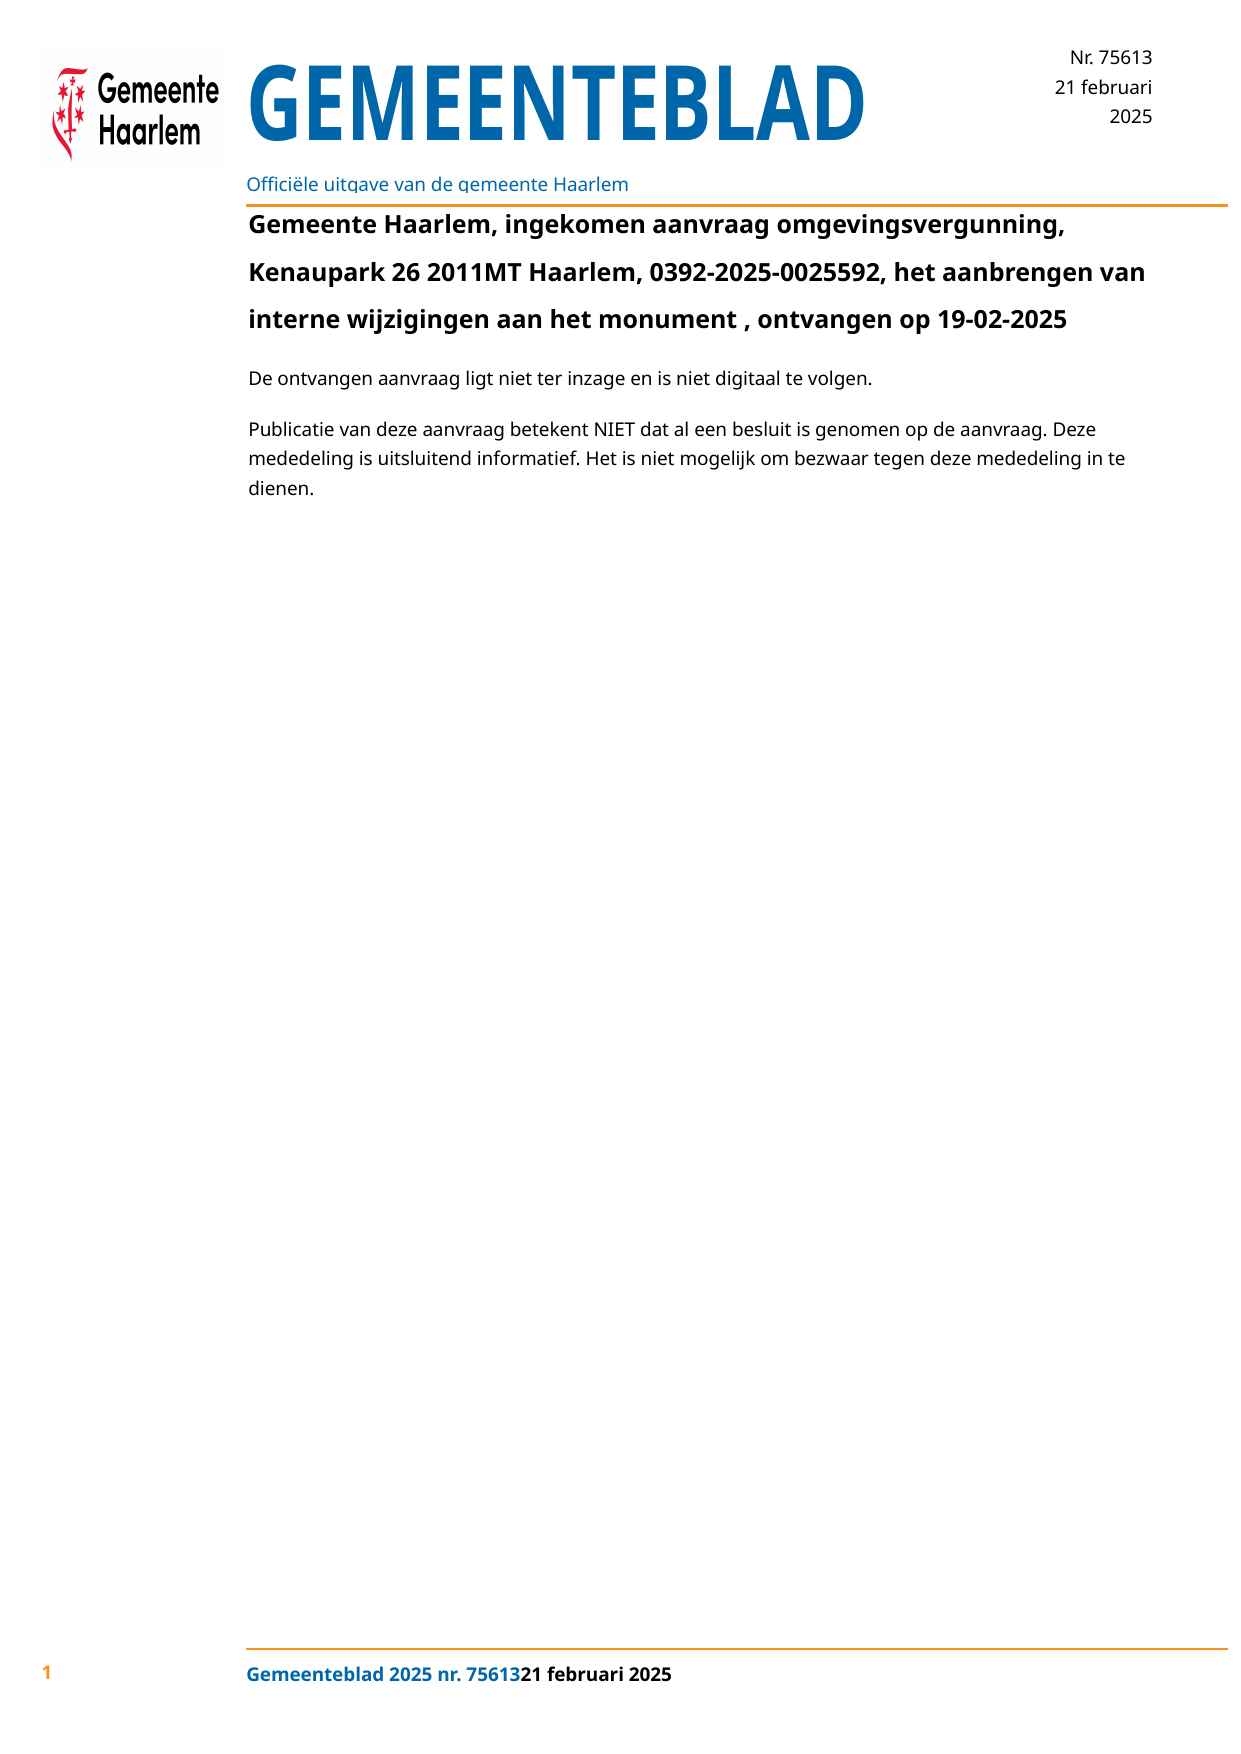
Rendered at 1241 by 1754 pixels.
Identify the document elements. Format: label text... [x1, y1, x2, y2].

picture [41, 47, 231, 172]
text Publicatie van deze aanvraag betekent NIET dat al een besluit is genomen op de aanvraag. Deze mededeling is uitsluitend informatief. Het is niet mogelijk om bezwaar tegen deze mededeling in te dienen. [248, 416, 1152, 501]
text Gemeente Haarlem, ingekomen aanvraag omgevingsvergunning, Kenaupark 26 2011MT Haarlem, 0392-2025-0025592, het aanbrengen van interne wijzigingen aan het monument , ontvangen op 19-02-2025 [248, 207, 1152, 336]
text De ontvangen aanvraag ligt niet ter inzage en is niet digitaal te volgen. [248, 366, 1152, 391]
